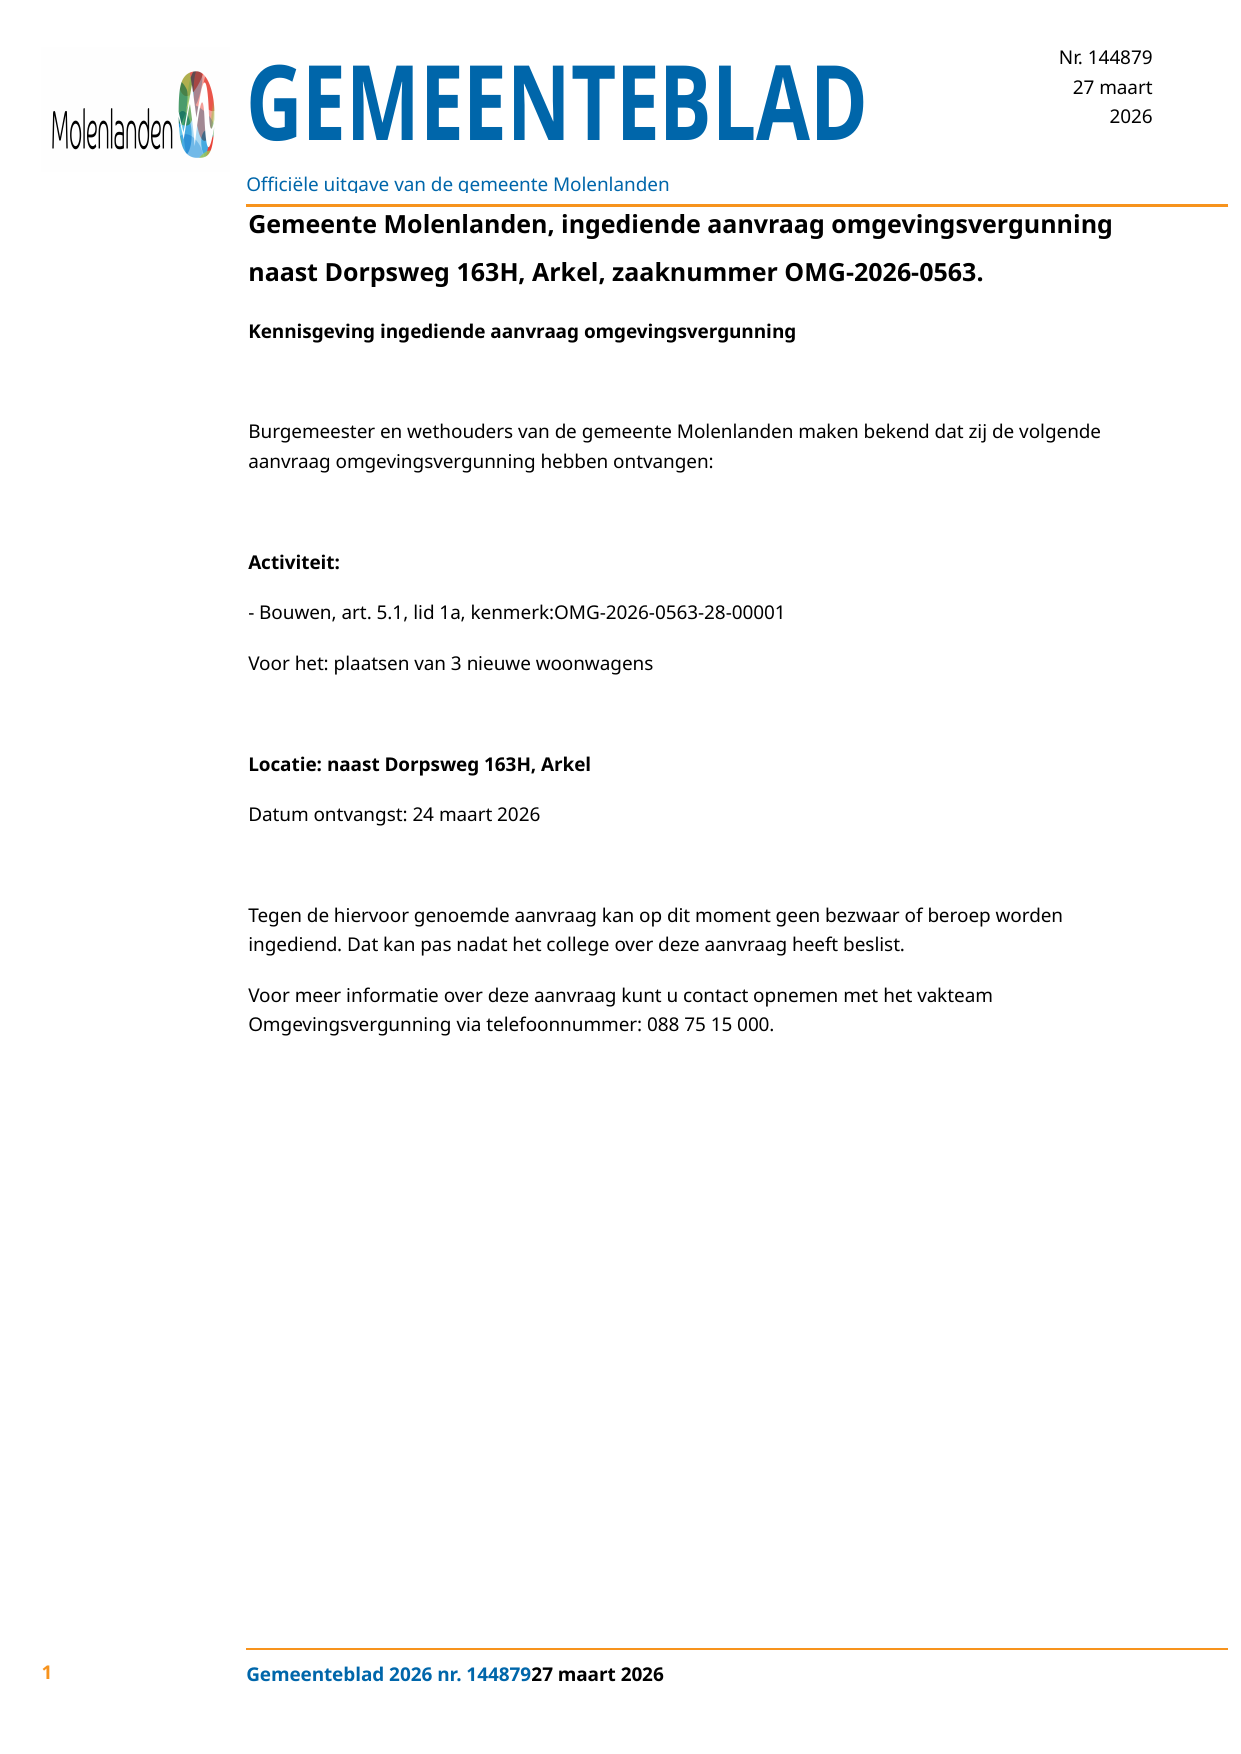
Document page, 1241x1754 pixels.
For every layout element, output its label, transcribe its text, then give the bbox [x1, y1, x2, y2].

text Kennisgeving ingediende aanvraag omgevingsvergunning [248, 318, 1152, 344]
text Locatie: naast Dorpsweg 163H, Arkel [248, 751, 1152, 777]
text Datum ontvangst: 24 maart 2026 [248, 801, 1152, 827]
text Gemeente Molenlanden, ingediende aanvraag omgevingsvergunning naast Dorpsweg 163H, Arkel, zaaknummer OMG-2026-0563. [248, 207, 1152, 288]
text Activiteit: [248, 549, 1152, 575]
picture [41, 47, 231, 172]
text Burgemeester en wethouders van de gemeente Molenlanden maken bekend dat zij de volgende aanvraag omgevingsvergunning hebben ontvangen: [248, 419, 1152, 474]
text Voor meer informatie over deze aanvraag kunt u contact opnemen met het vakteam Omgevingsvergunning via telefoonnummer: 088 75 15 000. [248, 982, 1152, 1037]
text - Bouwen, art. 5.1, lid 1a, kenmerk:OMG-2026-0563-28-00001 [248, 599, 1152, 625]
text Tegen de hiervoor genoemde aanvraag kan op dit moment geen bezwaar of beroep worden ingediend. Dat kan pas nadat het college over deze aanvraag heeft beslist. [248, 902, 1152, 957]
text Voor het: plaatsen van 3 nieuwe woonwagens [248, 650, 1152, 676]
